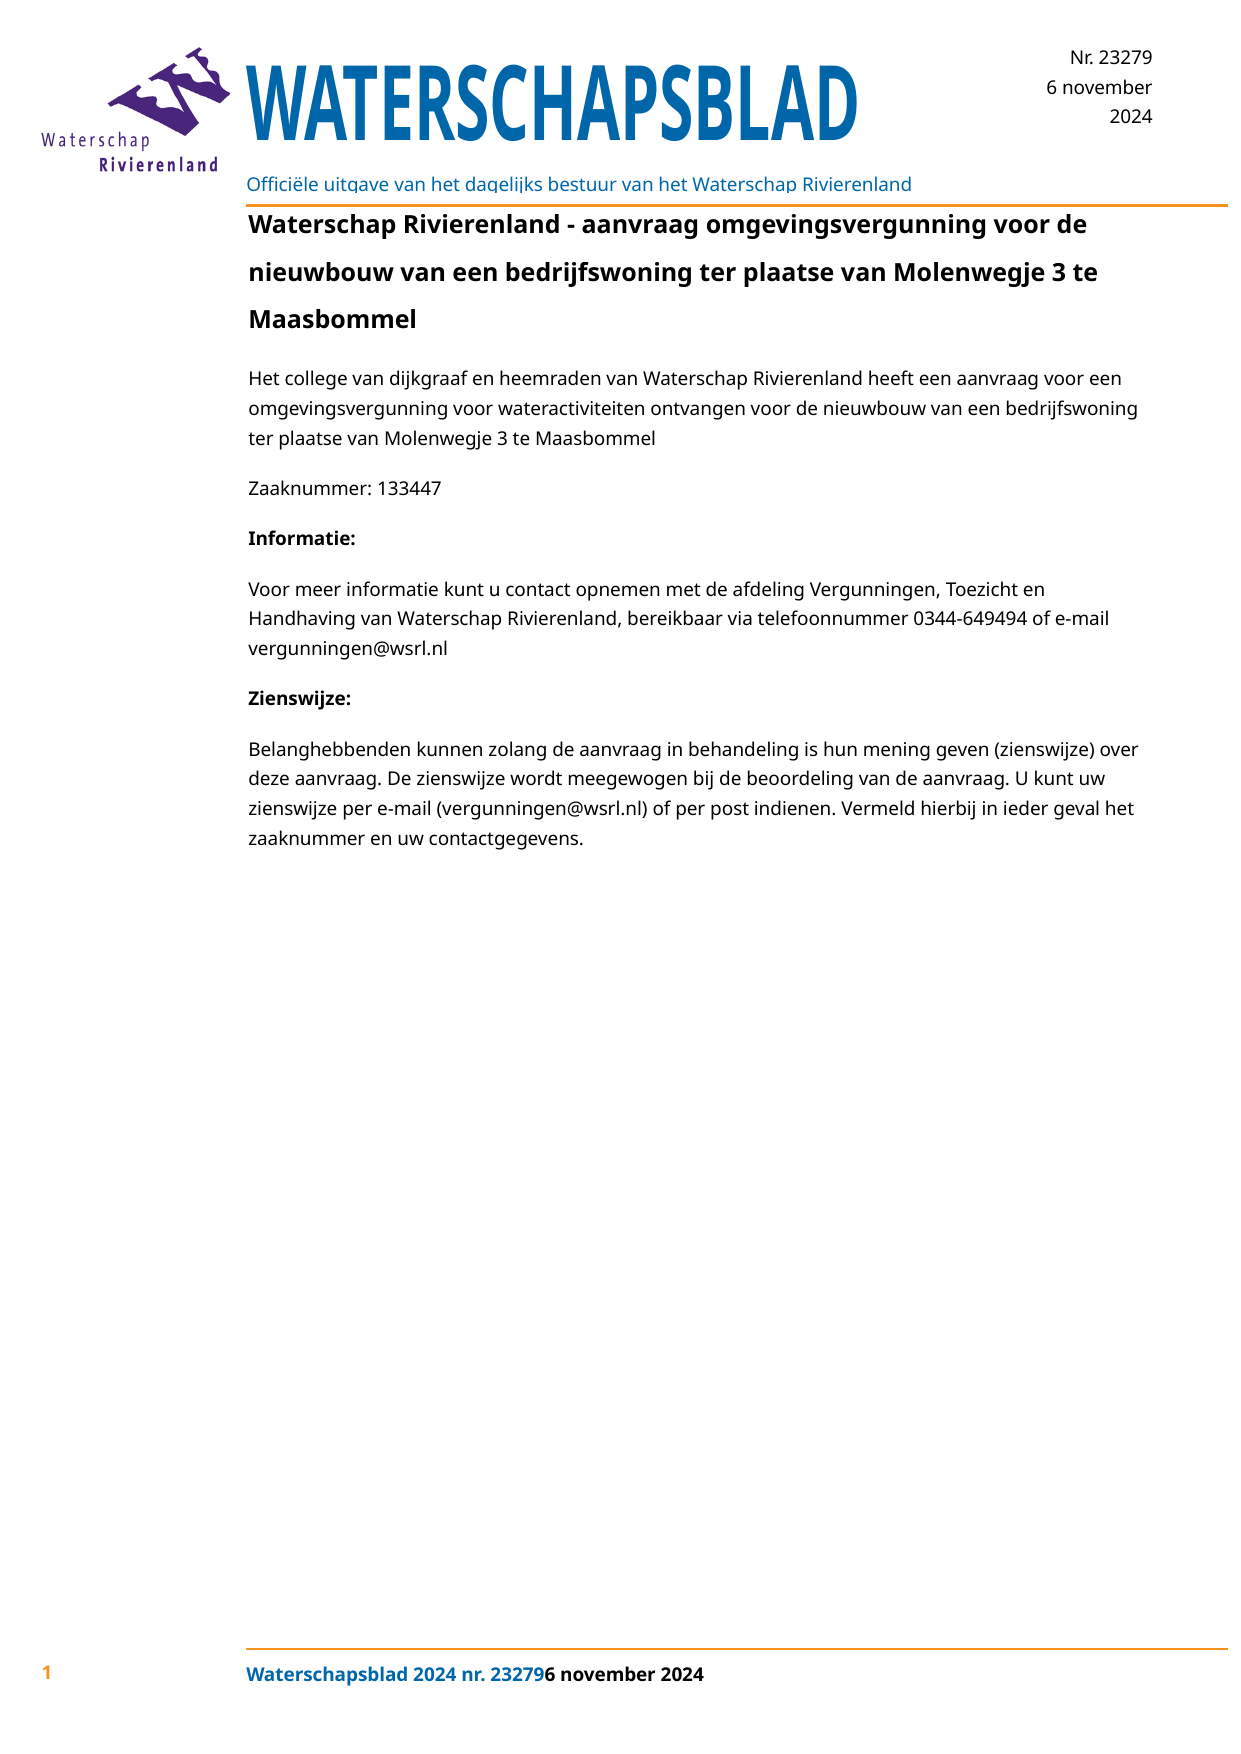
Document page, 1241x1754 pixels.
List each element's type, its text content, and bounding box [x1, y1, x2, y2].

text Waterschap Rivierenland - aanvraag omgevingsvergunning voor de nieuwbouw van een bedrijfswoning ter plaatse van Molenwegje 3 te Maasbommel [248, 207, 1152, 336]
text Voor meer informatie kunt u contact opnemen met de afdeling Vergunningen, Toezicht en Handhaving van Waterschap Rivierenland, bereikbaar via telefoonnummer 0344-649494 of e-mail vergunningen@wsrl.nl [248, 576, 1152, 661]
text Zienswijze: [248, 686, 1152, 711]
picture [41, 47, 231, 172]
text Het college van dijkgraaf en heemraden van Waterschap Rivierenland heeft een aanvraag voor een omgevingsvergunning voor wateractiviteiten ontvangen voor de nieuwbouw van een bedrijfswoning ter plaatse van Molenwegje 3 te Maasbommel [248, 366, 1152, 450]
text Zaaknummer: 133447 [248, 475, 1152, 501]
text Belanghebbenden kunnen zolang de aanvraag in behandeling is hun mening geven (zienswijze) over deze aanvraag. De zienswijze wordt meegewogen bij de beoordeling van de aanvraag. U kunt uw zienswijze per e-mail (vergunningen@wsrl.nl) of per post indienen. Vermeld hierbij in ieder geval het zaaknummer en uw contactgegevens. [248, 736, 1152, 850]
text Informatie: [248, 526, 1152, 551]
